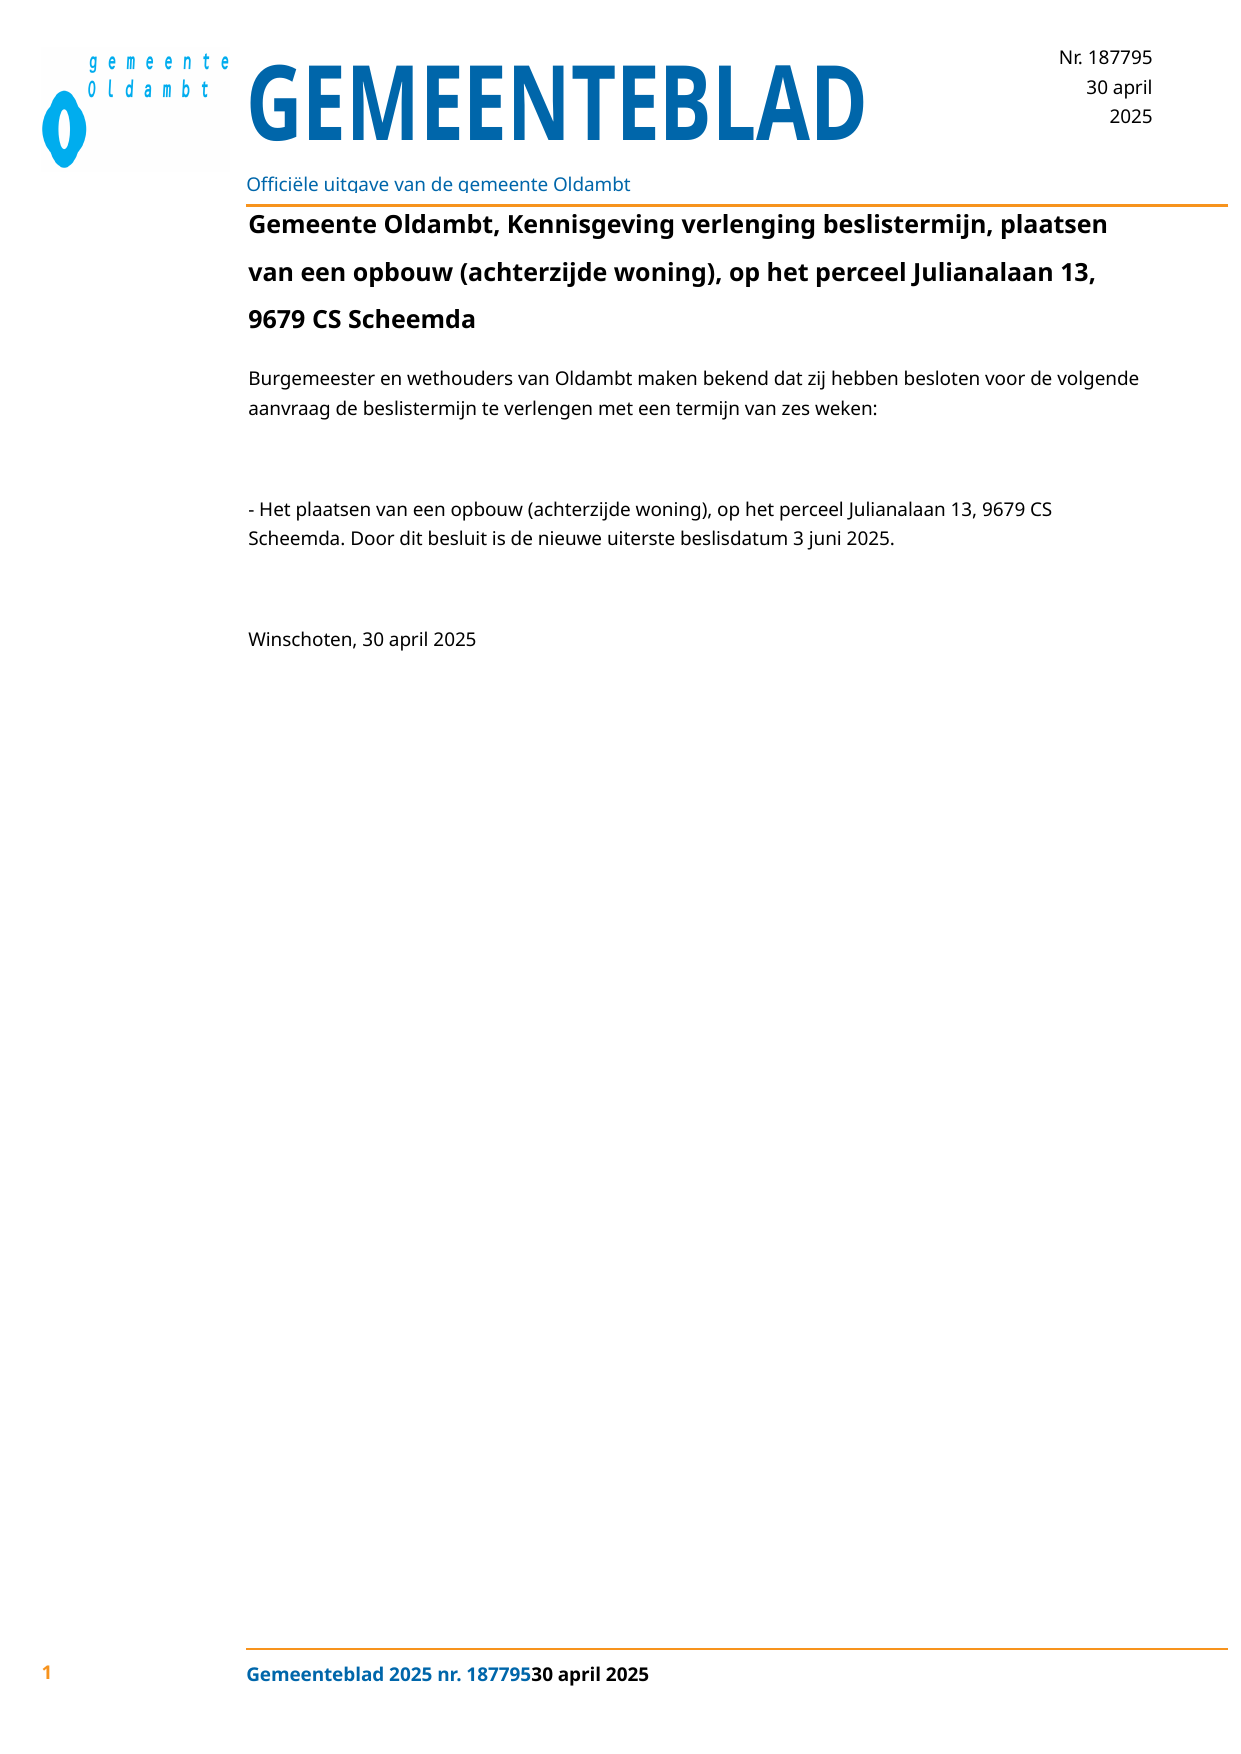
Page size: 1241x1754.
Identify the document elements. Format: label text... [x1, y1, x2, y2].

text Burgemeester en wethouders van Oldambt maken bekend dat zij hebben besloten voor de volgende aanvraag de beslistermijn te verlengen met een termijn van zes weken: [248, 366, 1152, 421]
picture [41, 47, 231, 172]
text Gemeente Oldambt, Kennisgeving verlenging beslistermijn, plaatsen van een opbouw (achterzijde woning), op het perceel Julianalaan 13, 9679 CS Scheemda [248, 207, 1152, 336]
text - Het plaatsen van een opbouw (achterzijde woning), op het perceel Julianalaan 13, 9679 CS Scheemda. Door dit besluit is de nieuwe uiterste beslisdatum 3 juni 2025. [248, 496, 1152, 551]
text Winschoten, 30 april 2025 [248, 626, 1152, 652]
